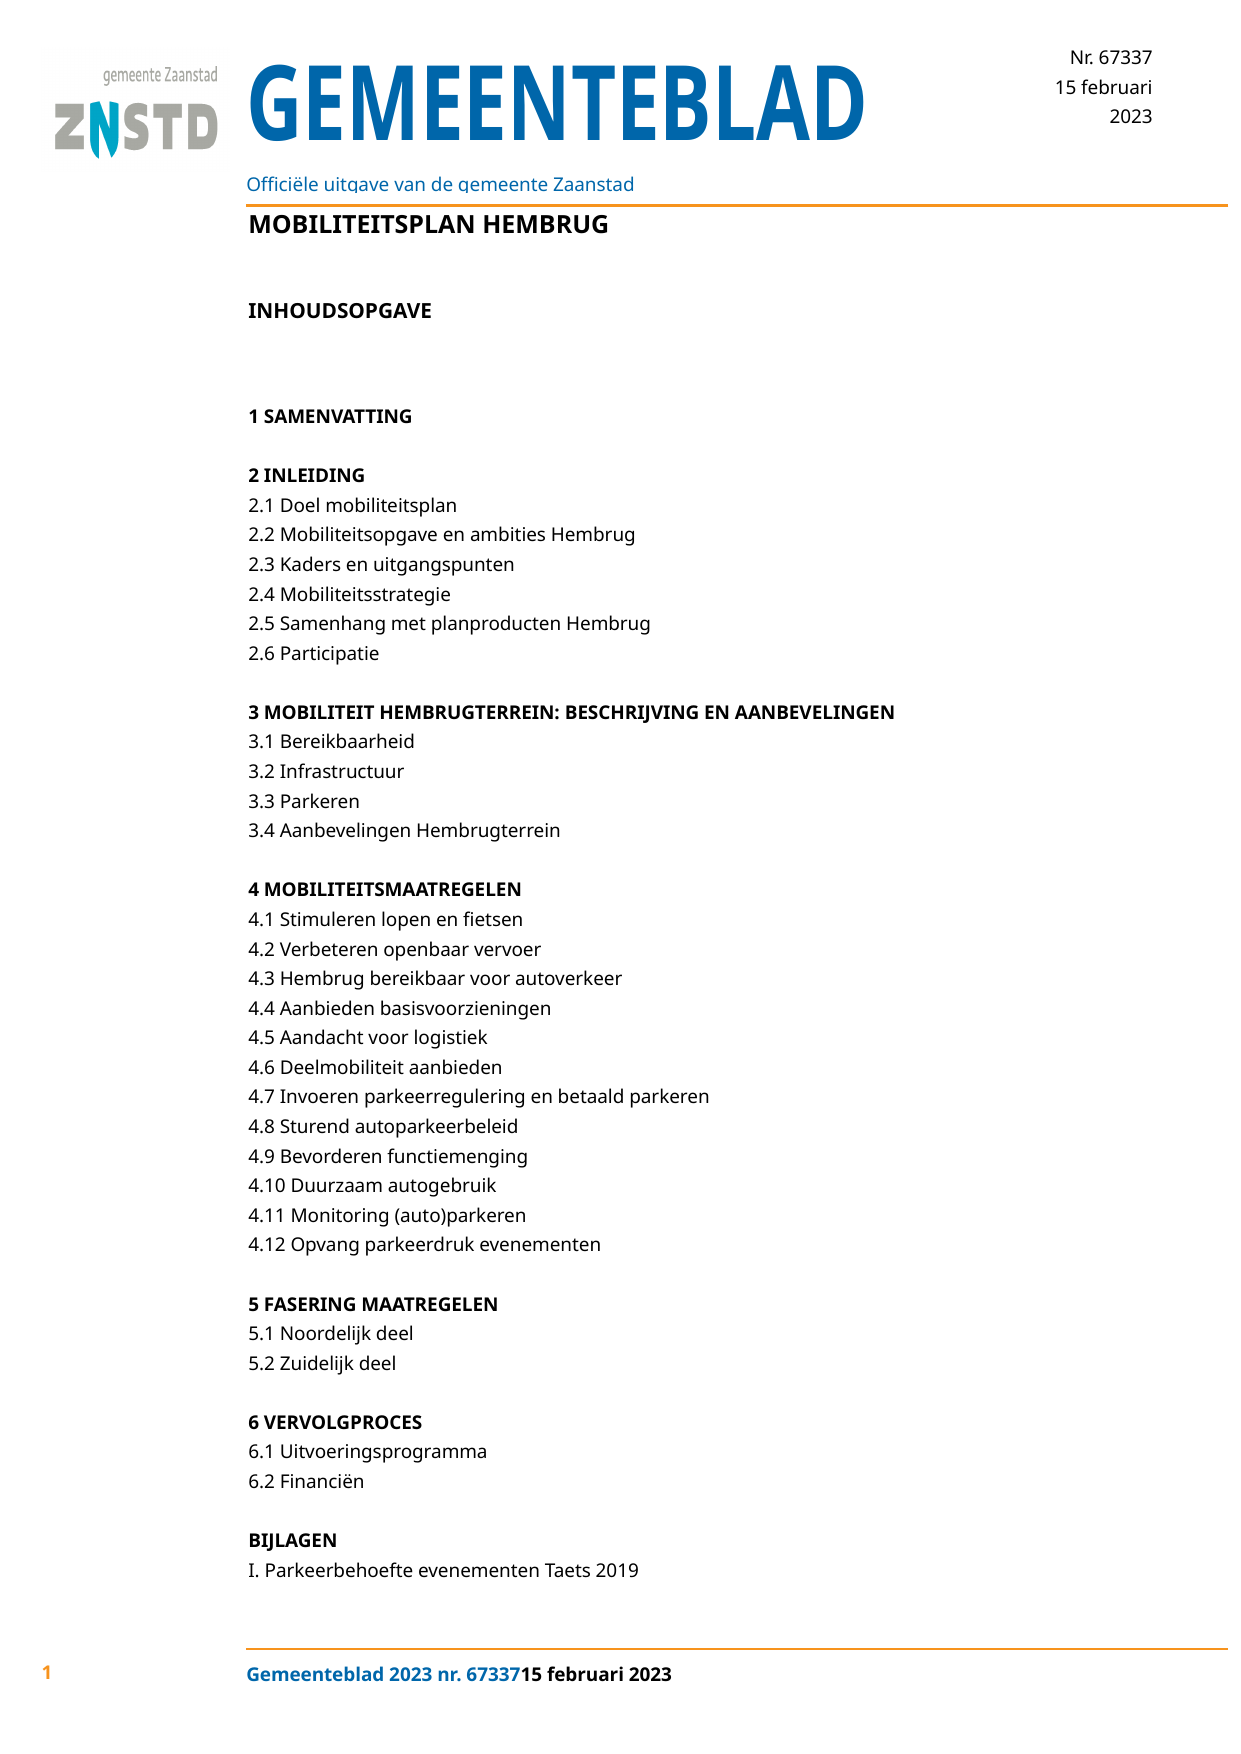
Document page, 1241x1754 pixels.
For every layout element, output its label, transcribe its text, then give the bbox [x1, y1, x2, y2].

text 4.1 Stimuleren lopen en fietsen [248, 906, 1152, 932]
text 4.8 Sturend autoparkeerbeleid [248, 1113, 1152, 1139]
text 3.3 Parkeren [248, 788, 1152, 814]
text 2.5 Samenhang met planproducten Hembrug [248, 610, 1152, 636]
text 3.1 Bereikbaarheid [248, 729, 1152, 754]
text INHOUDSOPGAVE [248, 296, 1152, 324]
text 4.3 Hembrug bereikbaar voor autoverkeer [248, 965, 1152, 991]
text 2 INLEIDING [248, 462, 1152, 488]
text MOBILITEITSPLAN HEMBRUG [248, 207, 1152, 241]
text 2.4 Mobiliteitsstrategie [248, 581, 1152, 607]
text 6.2 Financiën [248, 1468, 1152, 1494]
text 2.6 Participatie [248, 640, 1152, 666]
text 4.4 Aanbieden basisvoorzieningen [248, 995, 1152, 1021]
text 4.12 Opvang parkeerdruk evenementen [248, 1232, 1152, 1257]
text 2.2 Mobiliteitsopgave en ambities Hembrug [248, 522, 1152, 547]
text 5.1 Noordelijk deel [248, 1320, 1152, 1346]
text 4.10 Duurzaam autogebruik [248, 1172, 1152, 1198]
text 4.9 Bevorderen functiemenging [248, 1143, 1152, 1169]
text 5 FASERING MAATREGELEN [248, 1291, 1152, 1317]
text 2.1 Doel mobiliteitsplan [248, 492, 1152, 518]
text 4.7 Invoeren parkeerregulering en betaald parkeren [248, 1084, 1152, 1109]
text 1 SAMENVATTING [248, 403, 1152, 429]
text 4.6 Deelmobiliteit aanbieden [248, 1054, 1152, 1080]
text 6.1 Uitvoeringsprogramma [248, 1439, 1152, 1464]
text 4.5 Aandacht voor logistiek [248, 1024, 1152, 1050]
text 5.2 Zuidelijk deel [248, 1350, 1152, 1376]
text 4 MOBILITEITSMAATREGELEN [248, 877, 1152, 902]
text 4.2 Verbeteren openbaar vervoer [248, 936, 1152, 962]
text 2.3 Kaders en uitgangspunten [248, 551, 1152, 577]
text 3.2 Infrastructuur [248, 758, 1152, 784]
text I. Parkeerbehoefte evenementen Taets 2019 [248, 1557, 1152, 1583]
text 3.4 Aanbevelingen Hembrugterrein [248, 817, 1152, 843]
text BIJLAGEN [248, 1527, 1152, 1553]
text 6 VERVOLGPROCES [248, 1409, 1152, 1435]
text 4.11 Monitoring (auto)parkeren [248, 1202, 1152, 1228]
picture [41, 47, 231, 172]
text 3 MOBILITEIT HEMBRUGTERREIN: BESCHRIJVING EN AANBEVELINGEN [248, 699, 1152, 725]
